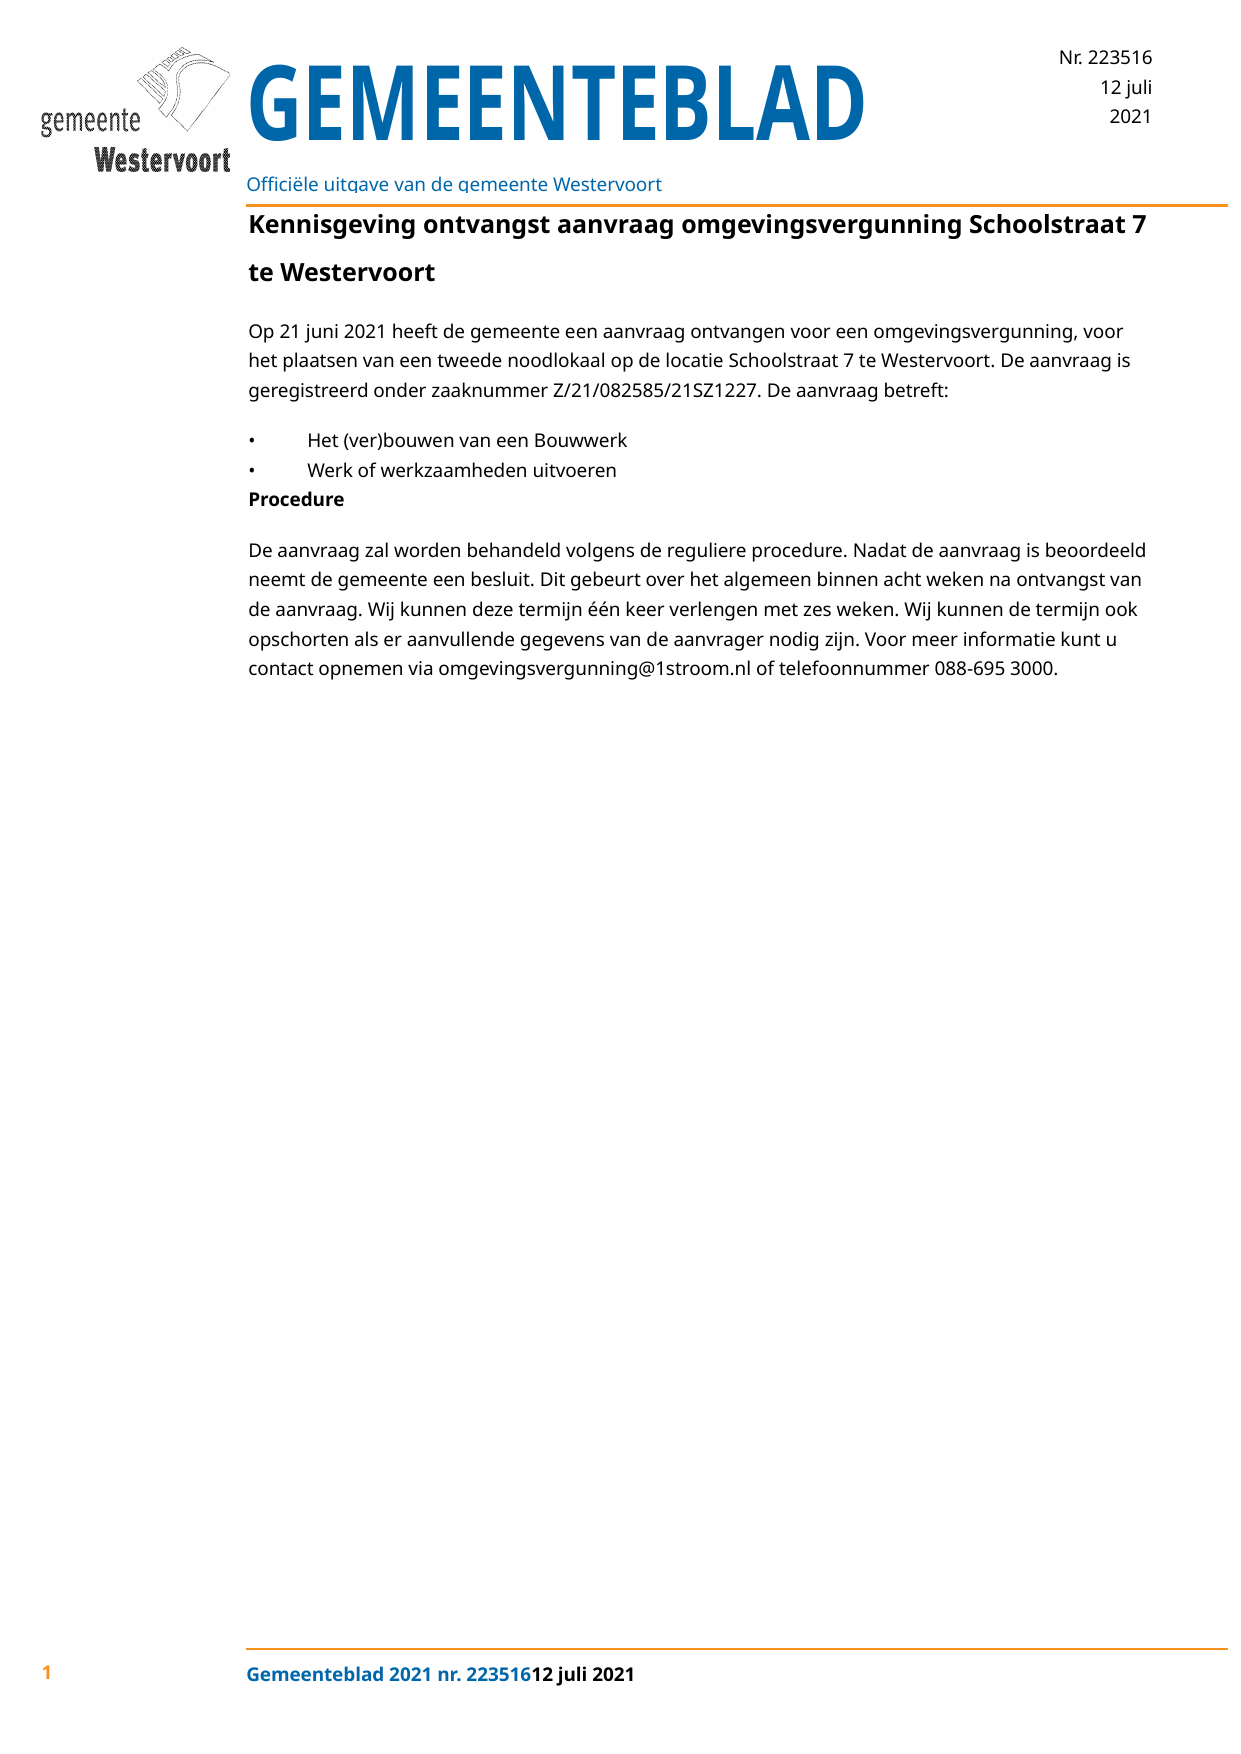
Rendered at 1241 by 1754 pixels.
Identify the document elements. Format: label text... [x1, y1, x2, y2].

list Het (ver)bouwen van een Bouwwerk [248, 427, 1152, 453]
list Werk of werkzaamheden uitvoeren [248, 457, 1152, 483]
text De aanvraag zal worden behandeld volgens de reguliere procedure. Nadat de aanvraag is beoordeeld neemt de gemeente een besluit. Dit gebeurt over het algemeen binnen acht weken na ontvangst van de aanvraag. Wij kunnen deze termijn één keer verlengen met zes weken. Wij kunnen de termijn ook opschorten als er aanvullende gegevens van de aanvrager nodig zijn. Voor meer informatie kunt u contact opnemen via omgevingsvergunning@1stroom.nl of telefoonnummer 088-695 3000. [248, 537, 1152, 681]
picture [41, 47, 231, 172]
text Kennisgeving ontvangst aanvraag omgevingsvergunning Schoolstraat 7 te Westervoort [248, 207, 1152, 288]
text Procedure [248, 487, 1152, 512]
text Op 21 juni 2021 heeft de gemeente een aanvraag ontvangen voor een omgevingsvergunning, voor het plaatsen van een tweede noodlokaal op de locatie Schoolstraat 7 te Westervoort. De aanvraag is geregistreerd onder zaaknummer Z/21/082585/21SZ1227. De aanvraag betreft: [248, 318, 1152, 403]
